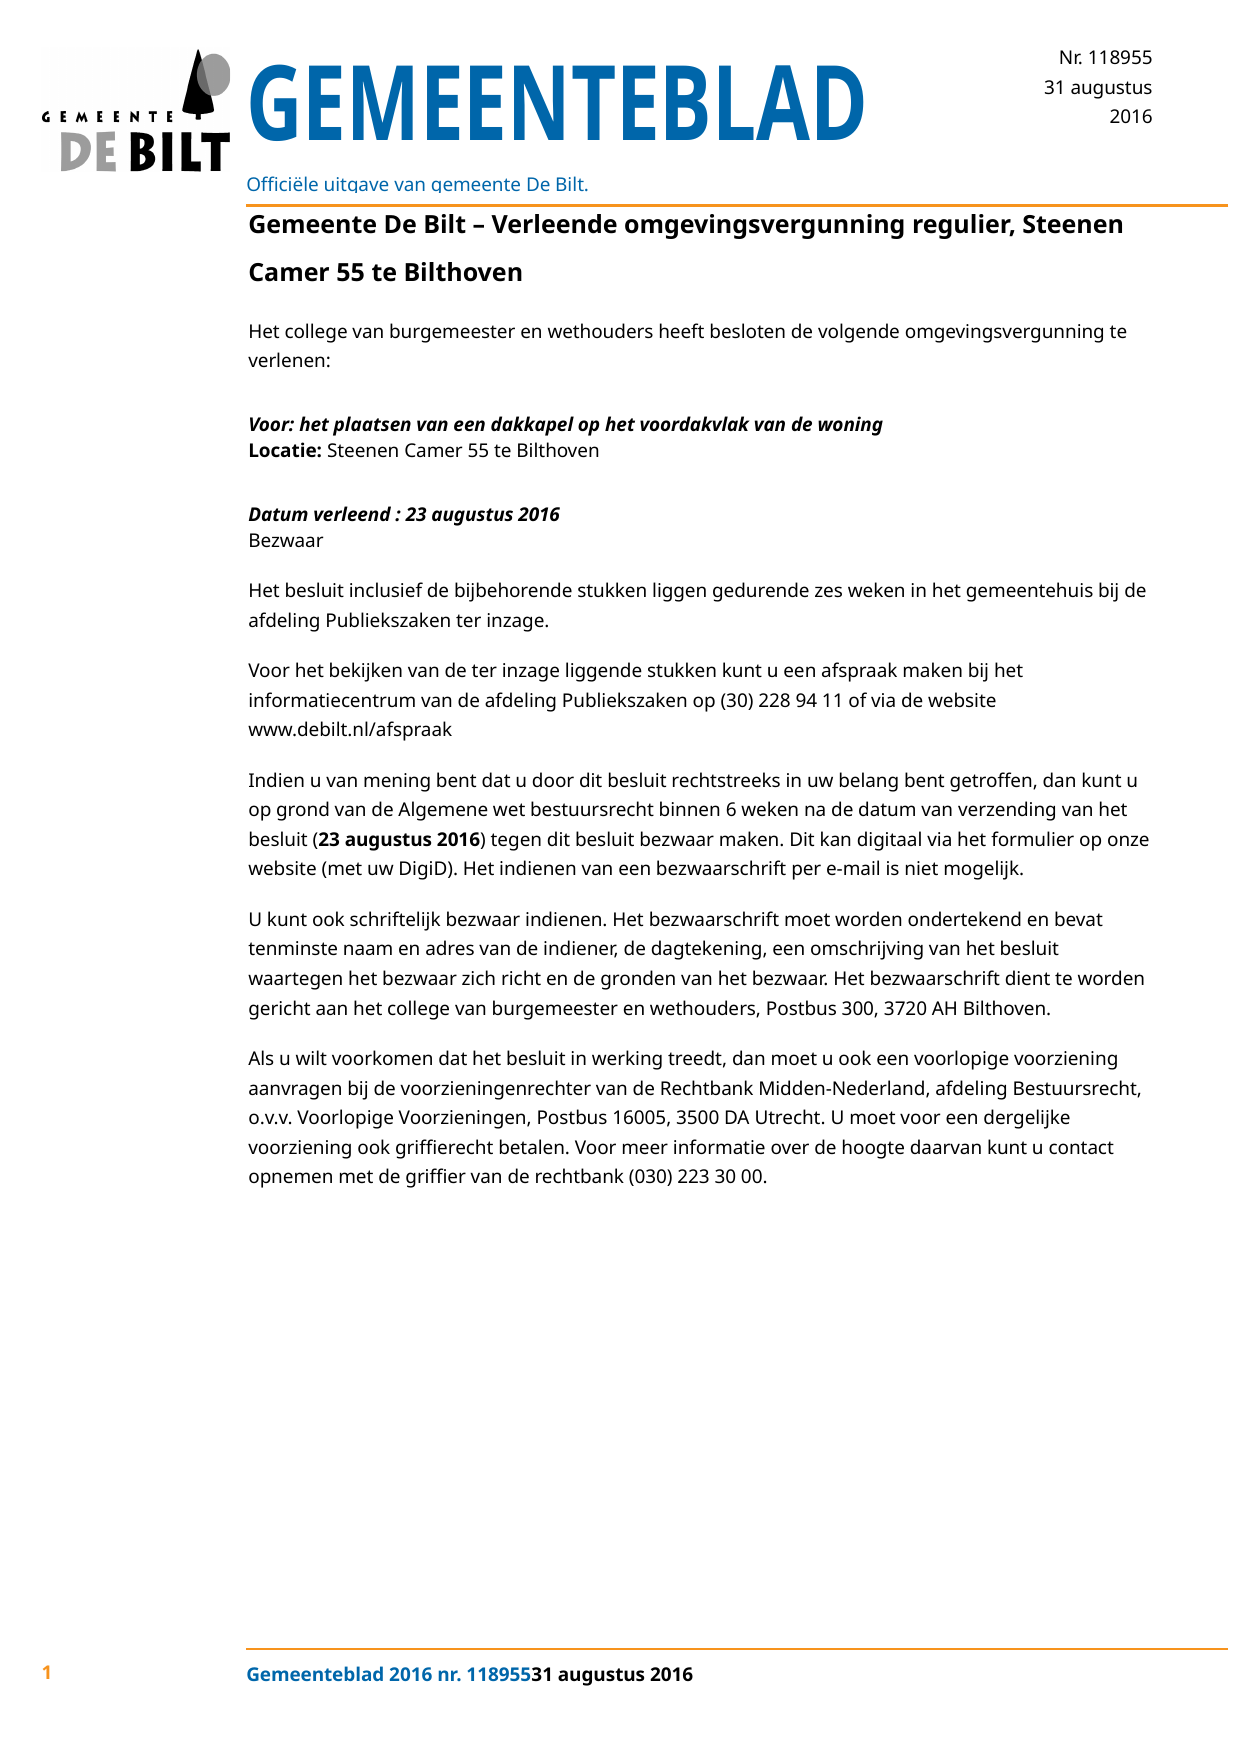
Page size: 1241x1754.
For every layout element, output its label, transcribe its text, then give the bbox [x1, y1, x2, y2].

text Locatie: Steenen Camer 55 te Bilthoven [248, 437, 1152, 463]
text Als u wilt voorkomen dat het besluit in werking treedt, dan moet u ook een voorlopige voorziening aanvragen bij de voorzieningenrechter van de Rechtbank Midden-Nederland, afdeling Bestuursrecht, o.v.v. Voorlopige Voorzieningen, Postbus 16005, 3500 DA Utrecht. U moet voor een dergelijke voorziening ook griffierecht betalen. Voor meer informatie over de hoogte daarvan kunt u contact opnemen met de griffier van de rechtbank (030) 223 30 00. [248, 1045, 1152, 1189]
text Gemeente De Bilt – Verleende omgevingsvergunning regulier, Steenen Camer 55 te Bilthoven [248, 207, 1152, 288]
text Voor: het plaatsen van een dakkapel op het voordakvlak van de woning [248, 411, 1152, 437]
text Het college van burgemeester en wethouders heeft besloten de volgende omgevingsvergunning te verlenen: [248, 318, 1152, 373]
picture [41, 47, 231, 172]
text Bezwaar [248, 527, 1152, 553]
text Voor het bekijken van de ter inzage liggende stukken kunt u een afspraak maken bij het informatiecentrum van de afdeling Publiekszaken op (30) 228 94 11 of via de website www.debilt.nl/afspraak [248, 657, 1152, 742]
text U kunt ook schriftelijk bezwaar indienen. Het bezwaarschrift moet worden ondertekend en bevat tenminste naam en adres van de indiener, de dagtekening, een omschrijving van het besluit waartegen het bezwaar zich richt en de gronden van het bezwaar. Het bezwaarschrift dient te worden gericht aan het college van burgemeester en wethouders, Postbus 300, 3720 AH Bilthoven. [248, 906, 1152, 1021]
text Datum verleend : 23 augustus 2016 [248, 501, 1152, 527]
text Indien u van mening bent dat u door dit besluit rechtstreeks in uw belang bent getroffen, dan kunt u op grond van de Algemene wet bestuursrecht binnen 6 weken na de datum van verzending van het besluit (23 augustus 2016) tegen dit besluit bezwaar maken. Dit kan digitaal via het formulier op onze website (met uw DigiD). Het indienen van een bezwaarschrift per e-mail is niet mogelijk. [248, 767, 1152, 881]
text Het besluit inclusief de bijbehorende stukken liggen gedurende zes weken in het gemeentehuis bij de afdeling Publiekszaken ter inzage. [248, 577, 1152, 633]
